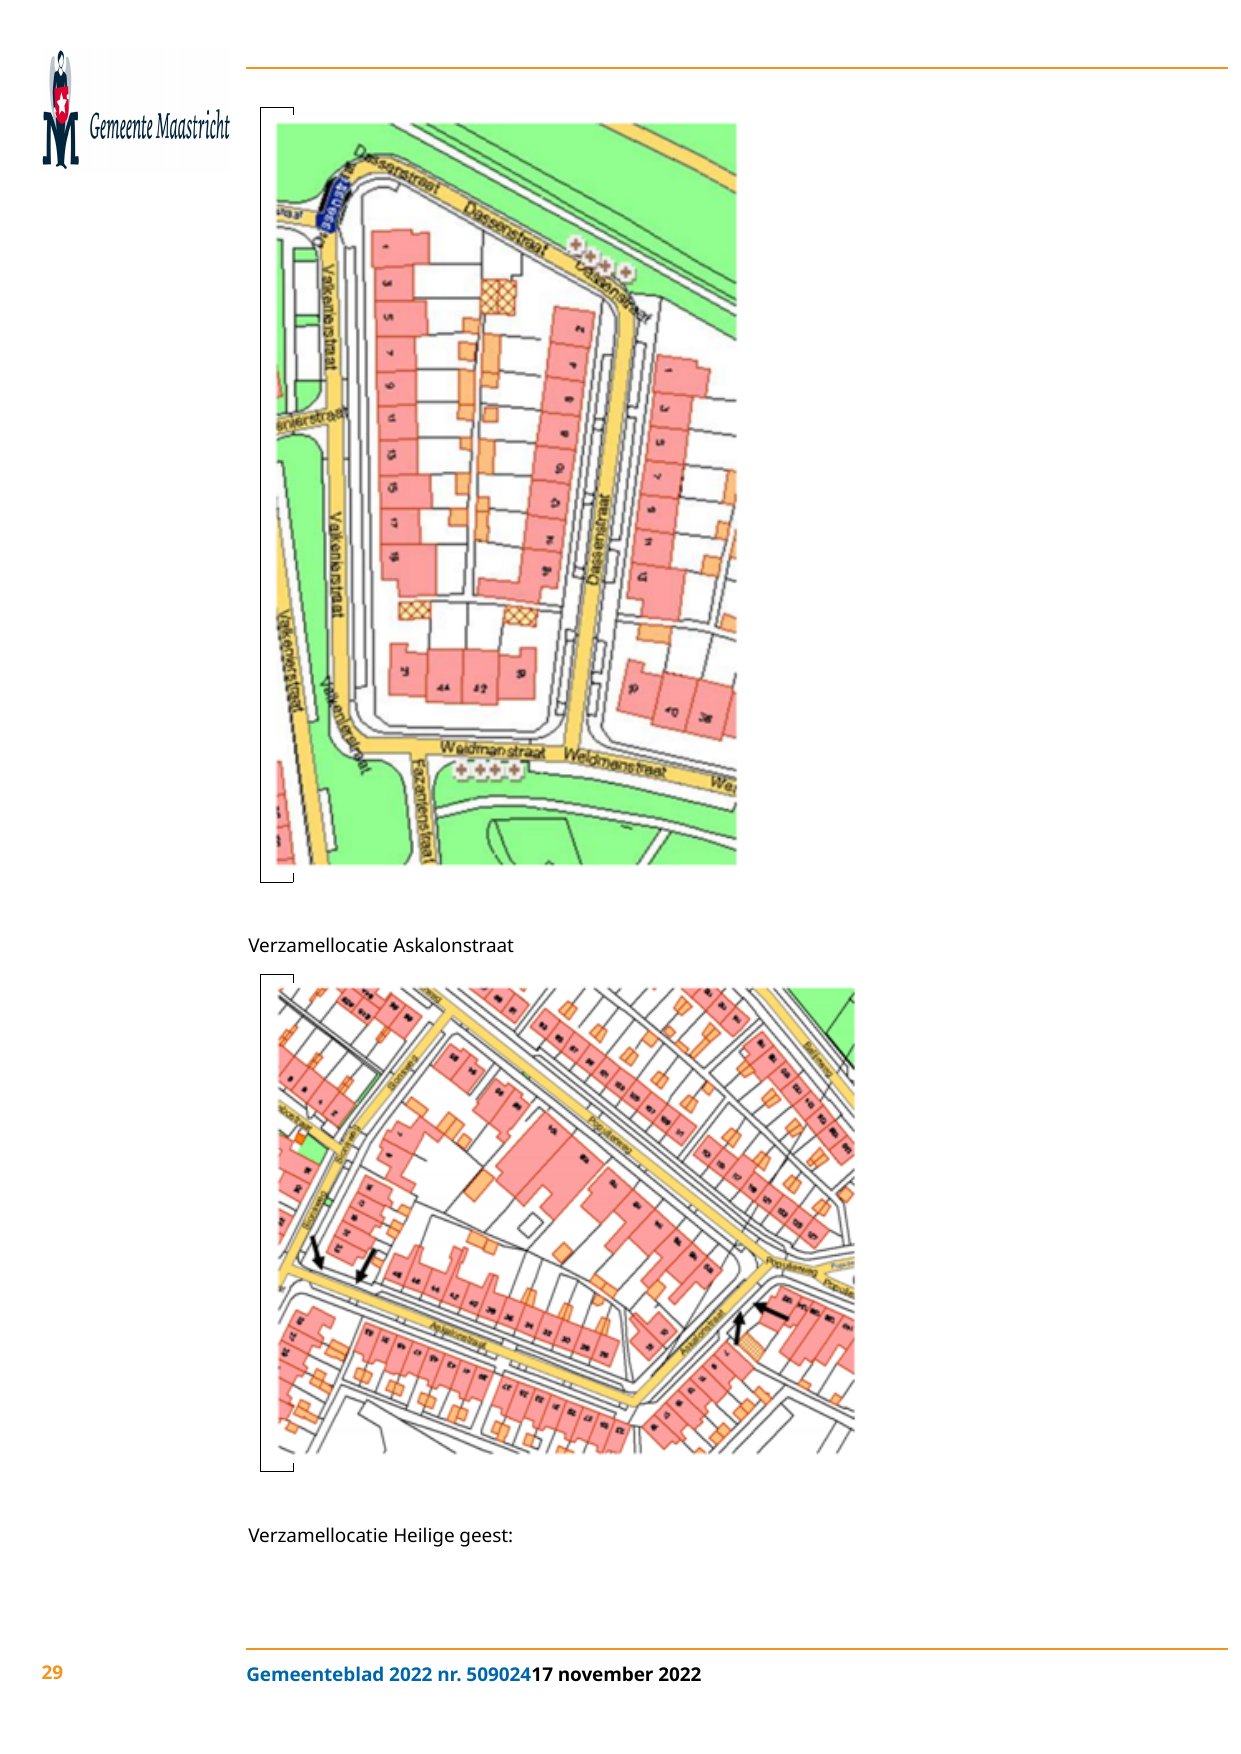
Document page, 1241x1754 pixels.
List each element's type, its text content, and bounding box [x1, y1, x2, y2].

picture [268, 115, 742, 873]
text Verzamellocatie Heilige geest: [248, 1522, 1152, 1548]
picture [268, 983, 860, 1463]
picture [41, 47, 231, 172]
text Verzamellocatie Askalonstraat [248, 933, 1152, 958]
